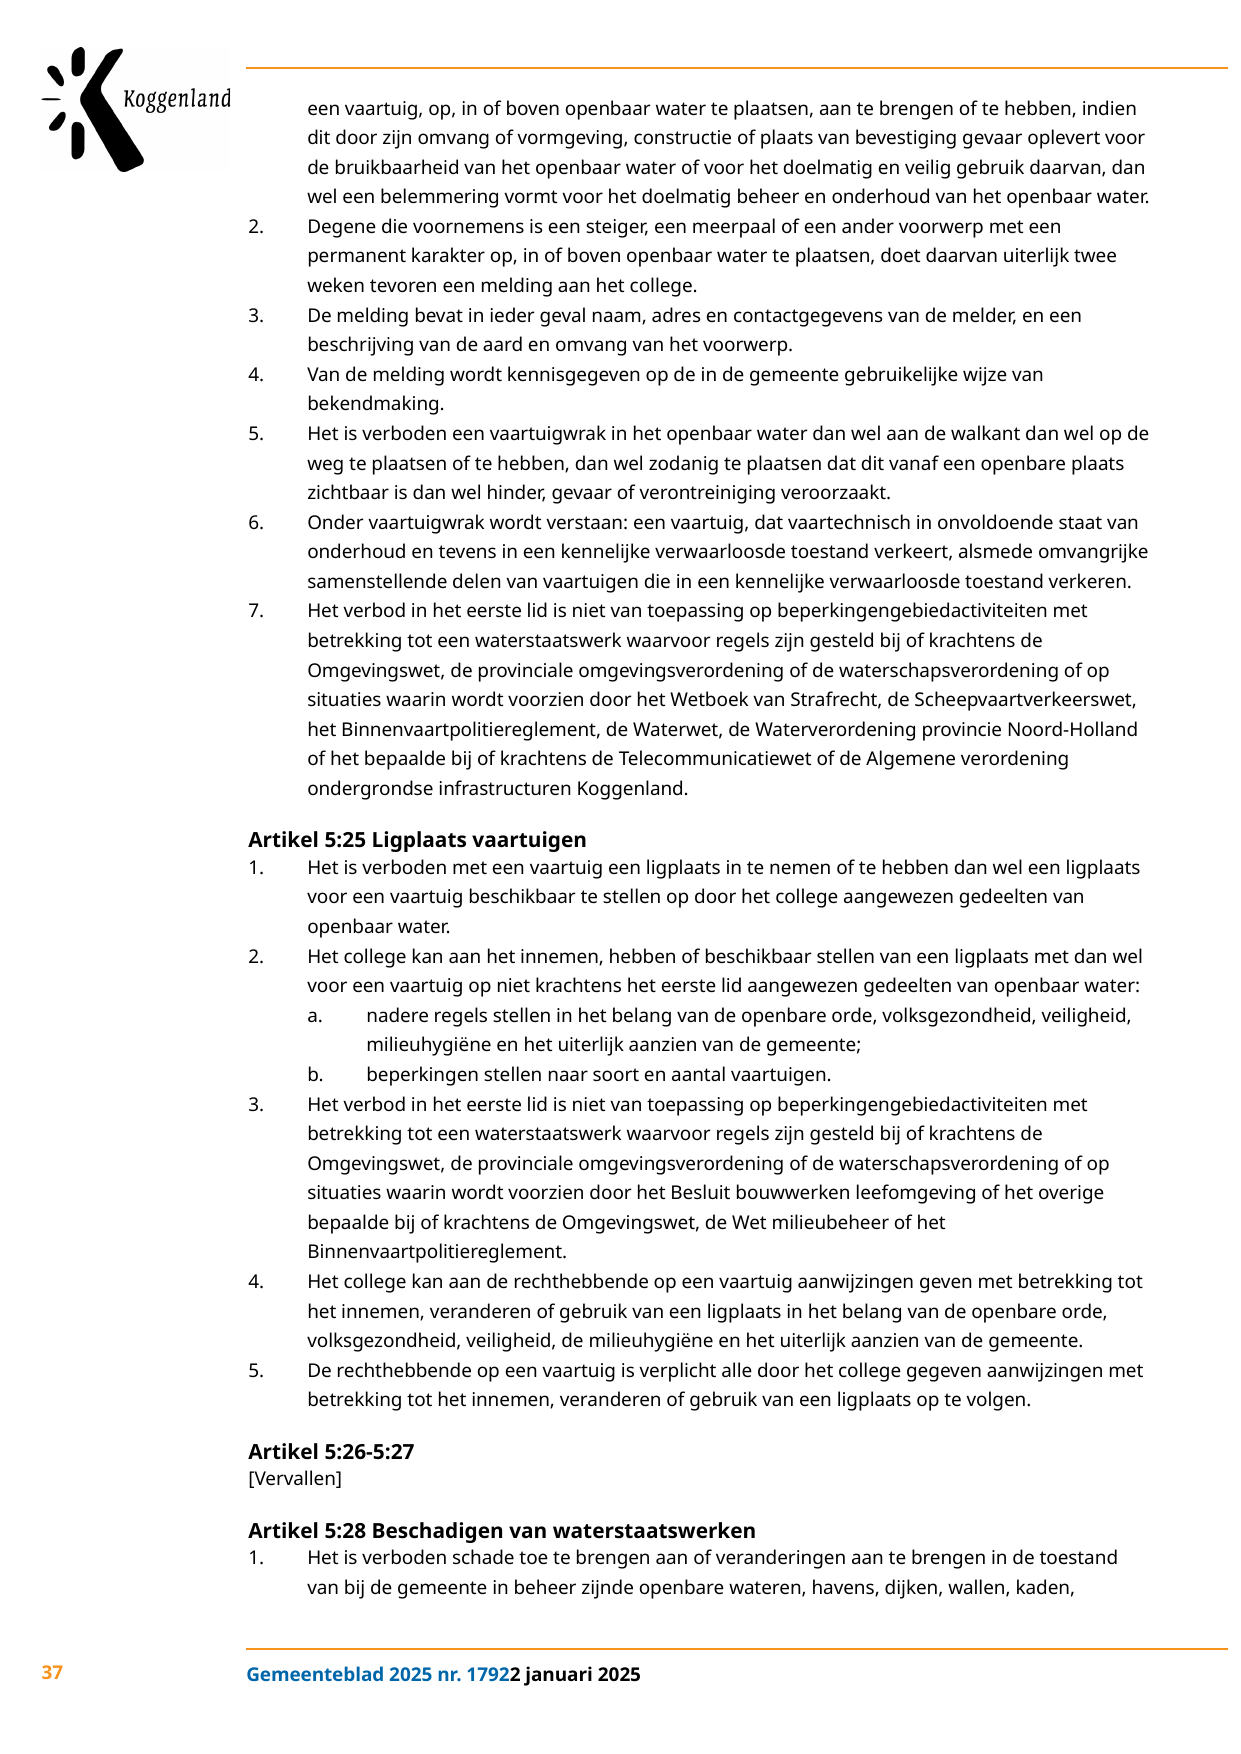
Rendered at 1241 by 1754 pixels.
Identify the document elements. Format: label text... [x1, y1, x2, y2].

list De melding bevat in ieder geval naam, adres en contactgegevens van de melder, en een beschrijving van de aard en omvang van het voorwerp. [248, 302, 1152, 357]
list nadere regels stellen in het belang van de openbare orde, volksgezondheid, veiligheid, milieuhygiëne en het uiterlijk aanzien van de gemeente; [307, 1002, 1152, 1057]
list Het is verboden schade toe te brengen aan of veranderingen aan te brengen in de toestand van bij de gemeente in beheer zijnde openbare wateren, havens, dijken, wallen, kaden, [248, 1544, 1152, 1599]
picture [41, 47, 231, 172]
list Het verbod in het eerste lid is niet van toepassing op beperkingengebiedactiviteiten met betrekking tot een waterstaatswerk waarvoor regels zijn gesteld bij of krachtens de Omgevingswet, de provinciale omgevingsverordening of de waterschapsverordening of op situaties waarin wordt voorzien door het Besluit bouwwerken leefomgeving of het overige bepaalde bij of krachtens de Omgevingswet, de Wet milieubeheer of het Binnenvaartpolitiereglement. [248, 1091, 1152, 1264]
list Van de melding wordt kennisgegeven op de in de gemeente gebruikelijke wijze van bekendmaking. [248, 361, 1152, 416]
list Het college kan aan de rechthebbende op een vaartuig aanwijzingen geven met betrekking tot het innemen, veranderen of gebruik van een ligplaats in het belang van de openbare orde, volksgezondheid, veiligheid, de milieuhygiëne en het uiterlijk aanzien van de gemeente. [248, 1268, 1152, 1353]
text Artikel 5:28 Beschadigen van waterstaatswerken [248, 1516, 1152, 1544]
text [Vervallen] [248, 1465, 1152, 1491]
list Het is verboden een vaartuigwrak in het openbaar water dan wel aan de walkant dan wel op de weg te plaatsen of te hebben, dan wel zodanig te plaatsen dat dit vanaf een openbare plaats zichtbaar is dan wel hinder, gevaar of verontreiniging veroorzaakt. [248, 420, 1152, 505]
list Het verbod in het eerste lid is niet van toepassing op beperkingengebiedactiviteiten met betrekking tot een waterstaatswerk waarvoor regels zijn gesteld bij of krachtens de Omgevingswet, de provinciale omgevingsverordening of de waterschapsverordening of op situaties waarin wordt voorzien door het Wetboek van Strafrecht, de Scheepvaartverkeerswet, het Binnenvaartpolitiereglement, de Waterwet, de Waterverordening provincie Noord-Holland of het bepaalde bij of krachtens de Telecommunicatiewet of de Algemene verordening ondergrondse infrastructuren Koggenland. [248, 598, 1152, 801]
text Artikel 5:25 Ligplaats vaartuigen [248, 826, 1152, 854]
text Artikel 5:26-5:27 [248, 1437, 1152, 1465]
list Onder vaartuigwrak wordt verstaan: een vaartuig, dat vaartechnisch in onvoldoende staat van onderhoud en tevens in een kennelijke verwaarloosde toestand verkeert, alsmede omvangrijke samenstellende delen van vaartuigen die in een kennelijke verwaarloosde toestand verkeren. [248, 509, 1152, 594]
list Degene die voornemens is een steiger, een meerpaal of een ander voorwerp met een permanent karakter op, in of boven openbaar water te plaatsen, doet daarvan uiterlijk twee weken tevoren een melding aan het college. [248, 213, 1152, 298]
list Het is verboden met een vaartuig een ligplaats in te nemen of te hebben dan wel een ligplaats voor een vaartuig beschikbaar te stellen op door het college aangewezen gedeelten van openbaar water. [248, 854, 1152, 939]
list De rechthebbende op een vaartuig is verplicht alle door het college gegeven aanwijzingen met betrekking tot het innemen, veranderen of gebruik van een ligplaats op te volgen. [248, 1357, 1152, 1412]
list beperkingen stellen naar soort en aantal vaartuigen. [307, 1061, 1152, 1087]
list een vaartuig, op, in of boven openbaar water te plaatsen, aan te brengen of te hebben, indien dit door zijn omvang of vormgeving, constructie of plaats van bevestiging gevaar oplevert voor de bruikbaarheid van het openbaar water of voor het doelmatig en veilig gebruik daarvan, dan wel een belemmering vormt voor het doelmatig beheer en onderhoud van het openbaar water. [248, 95, 1152, 209]
list Het college kan aan het innemen, hebben of beschikbaar stellen van een ligplaats met dan wel voor een vaartuig op niet krachtens het eerste lid aangewezen gedeelten van openbaar water: [248, 943, 1152, 998]
